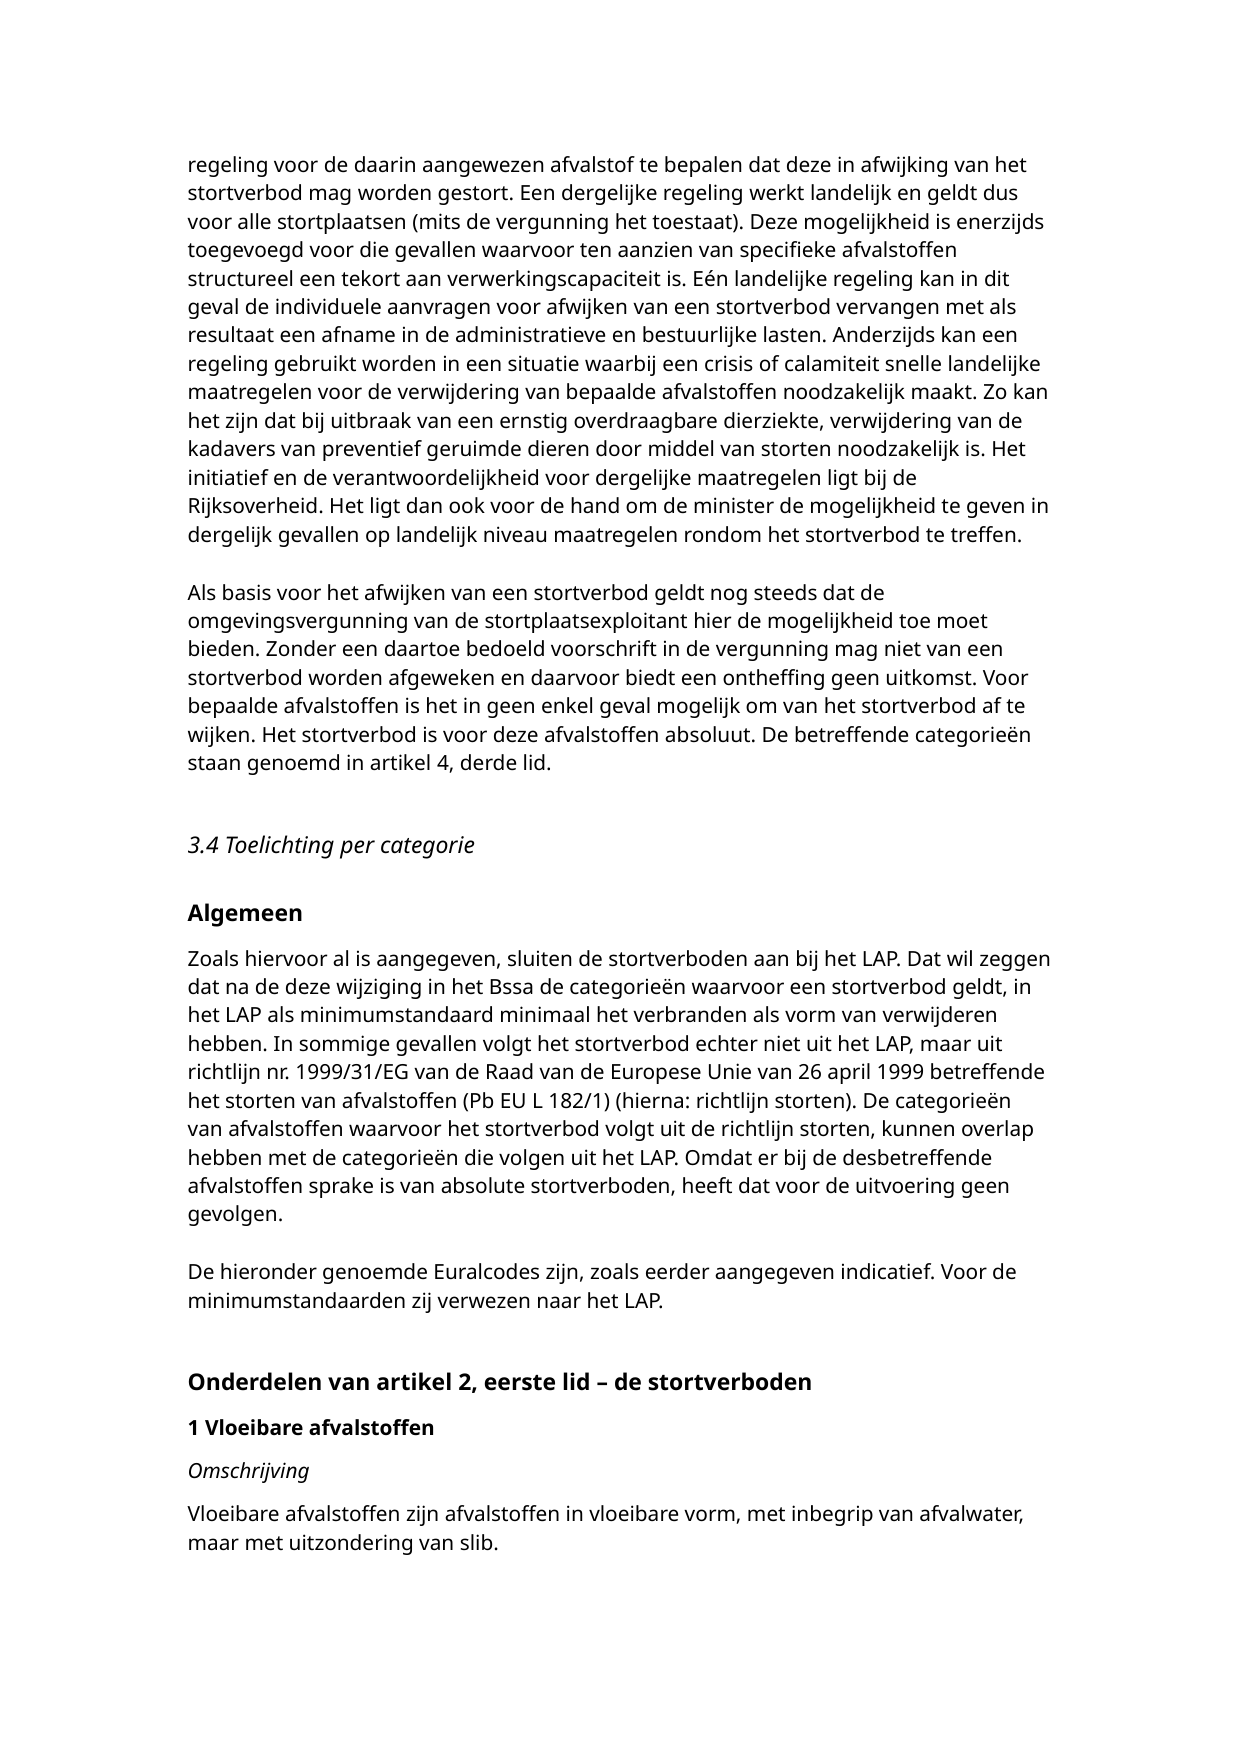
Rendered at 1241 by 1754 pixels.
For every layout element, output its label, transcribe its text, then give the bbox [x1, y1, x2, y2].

text Als basis voor het afwijken van een stortverbod geldt nog steeds dat de omgevingsvergunning van de stortplaatsexploitant hier de mogelijkheid toe moet bieden. Zonder een daartoe bedoeld voorschrift in de vergunning mag niet van een stortverbod worden afgeweken en daarvoor biedt een ontheffing geen uitkomst. Voor bepaalde afvalstoffen is het in geen enkel geval mogelijk om van het stortverbod af te wijken. Het stortverbod is voor deze afvalstoffen absoluut. De betreffende categorieën staan genoemd in artikel 4, derde lid. [187, 578, 1053, 777]
text regeling voor de daarin aangewezen afvalstof te bepalen dat deze in afwijking van het stortverbod mag worden gestort. Een dergelijke regeling werkt landelijk en geldt dus voor alle stortplaatsen (mits de vergunning het toestaat). Deze mogelijkheid is enerzijds toegevoegd voor die gevallen waarvoor ten aanzien van specifieke afvalstoffen structureel een tekort aan verwerkingscapaciteit is. Eén landelijke regeling kan in dit geval de individuele aanvragen voor afwijken van een stortverbod vervangen met als resultaat een afname in de administratieve en bestuurlijke lasten. Anderzijds kan een regeling gebruikt worden in een situatie waarbij een crisis of calamiteit snelle landelijke maatregelen voor de verwijdering van bepaalde afvalstoffen noodzakelijk maakt. Zo kan het zijn dat bij uitbraak van een ernstig overdraagbare dierziekte, verwijdering van de kadavers van preventief geruimde dieren door middel van storten noodzakelijk is. Het initiatief en de verantwoordelijkheid voor dergelijke maatregelen ligt bij de Rijksoverheid. Het ligt dan ook voor de hand om de minister de mogelijkheid te geven in dergelijk gevallen op landelijk niveau maatregelen rondom het stortverbod te treffen. [187, 150, 1053, 548]
text Zoals hiervoor al is aangegeven, sluiten de stortverboden aan bij het LAP. Dat wil zeggen dat na de deze wijziging in het Bssa de categorieën waarvoor een stortverbod geldt, in het LAP als minimumstandaard minimaal het verbranden als vorm van verwijderen hebben. In sommige gevallen volgt het stortverbod echter niet uit het LAP, maar uit richtlijn nr. 1999/31/EG van de Raad van de Europese Unie van 26 april 1999 betreffende het storten van afvalstoffen (Pb EU L 182/1) (hierna: richtlijn storten). De categorieën van afvalstoffen waarvoor het stortverbod volgt uit de richtlijn storten, kunnen overlap hebben met de categorieën die volgen uit het LAP. Omdat er bij de desbetreffende afvalstoffen sprake is van absolute stortverboden, heeft dat voor de uitvoering geen gevolgen. [187, 944, 1053, 1228]
subtitle 3.4 Toelichting per categorie [187, 829, 1053, 860]
text De hieronder genoemde Euralcodes zijn, zoals eerder aangegeven indicatief. Voor de minimumstandaarden zij verwezen naar het LAP. [187, 1257, 1053, 1314]
subtitle Onderdelen van artikel 2, eerste lid – de stortverboden [187, 1366, 1053, 1398]
text 1 Vloeibare afvalstoffen [187, 1413, 1053, 1441]
text Vloeibare afvalstoffen zijn afvalstoffen in vloeibare vorm, met inbegrip van afvalwater, maar met uitzondering van slib. [187, 1499, 1053, 1556]
subtitle Algemeen [187, 897, 1053, 929]
text Omschrijving [187, 1456, 1053, 1484]
